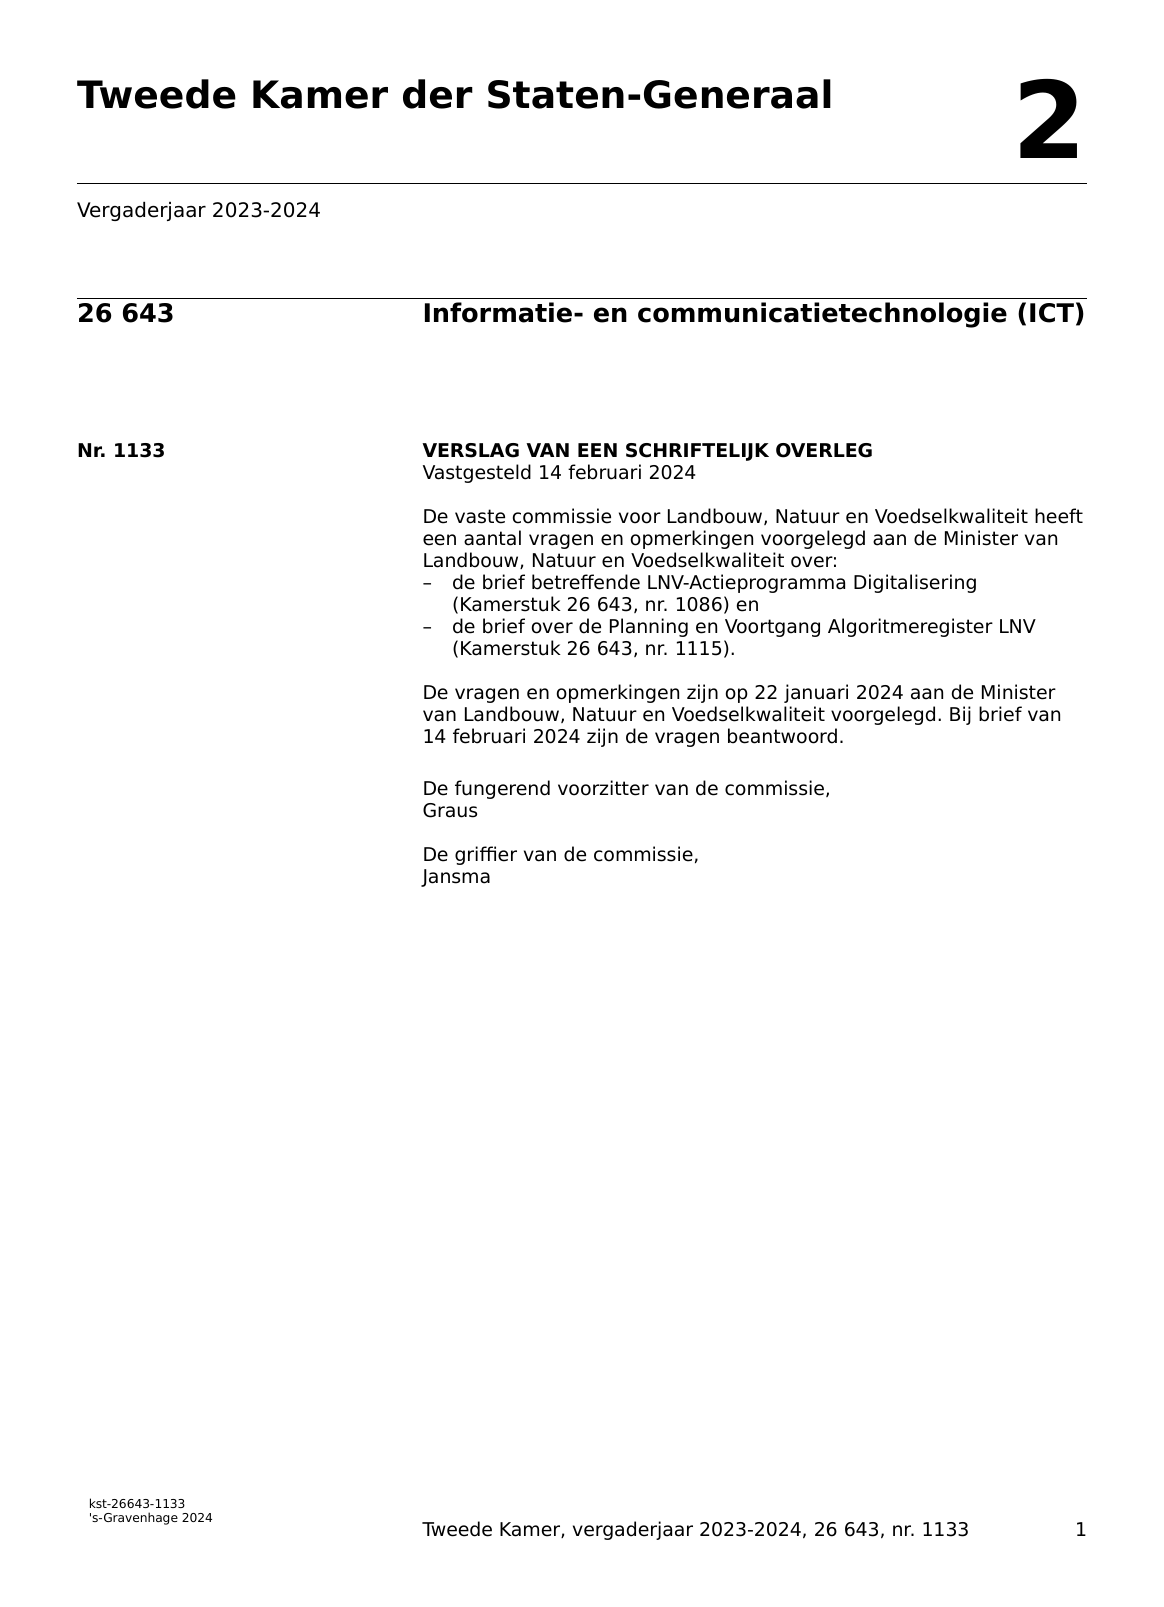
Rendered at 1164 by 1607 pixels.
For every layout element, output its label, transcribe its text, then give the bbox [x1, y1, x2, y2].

table_cell Vergaderjaar 2023-2024 [77, 184, 1087, 298]
text De vragen en opmerkingen zijn op 22 januari 2024 aan de Minister van Landbouw, Natuur en Voedselkwaliteit voorgelegd. Bij brief van 14 februari 2024 zijn de vragen beantwoord. [422, 682, 1087, 748]
table_header Tweede Kamer der Staten-Generaal [77, 59, 886, 183]
subtitle 26 643 Informatie- en communicatietechnologie (ICT) [77, 299, 1087, 329]
text 's-Gravenhage 2024 [88, 1511, 323, 1525]
text De vaste commissie voor Landbouw, Natuur en Voedselkwaliteit heeft een aantal vragen en opmerkingen voorgelegd aan de Minister van Landbouw, Natuur en Voedselkwaliteit over: [422, 506, 1087, 572]
text De griffier van de commissie, Jansma [422, 844, 1087, 888]
subtitle Nr. 1133 VERSLAG VAN EEN SCHRIFTELIJK OVERLEG [77, 440, 1087, 462]
text De fungerend voorzitter van de commissie, Graus [422, 778, 1087, 822]
text kst-26643-1133 [88, 1497, 323, 1511]
text – de brief betreffende LNV-Actieprogramma Digitalisering (Kamerstuk 26 643, nr. 1086) en [422, 572, 1087, 616]
table_header 2 [886, 59, 1087, 183]
text – de brief over de Planning en Voortgang Algoritmeregister LNV (Kamerstuk 26 643, nr. 1115). [422, 616, 1087, 660]
text Vastgesteld 14 februari 2024 [422, 462, 1087, 484]
